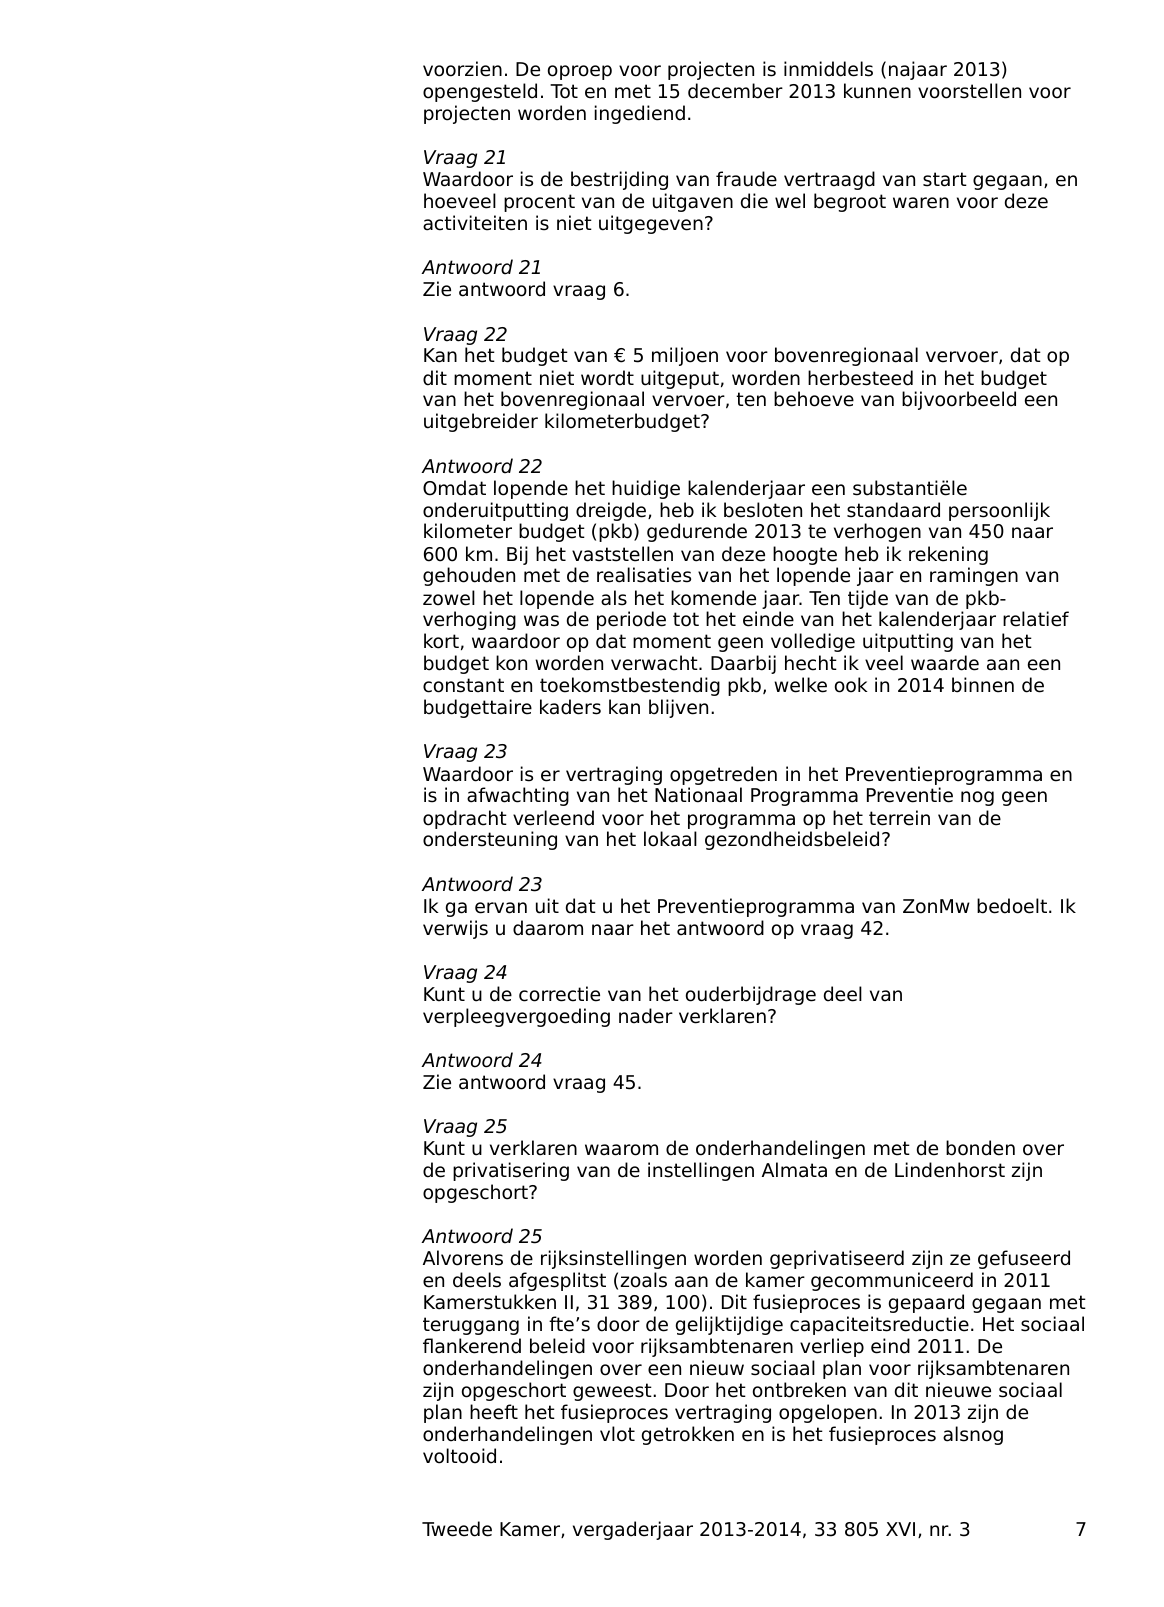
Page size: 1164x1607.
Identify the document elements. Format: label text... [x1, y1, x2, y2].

text Kunt u verklaren waarom de onderhandelingen met de bonden over de privatisering van de instellingen Almata en de Lindenhorst zijn opgeschort? [422, 1138, 1087, 1204]
text Antwoord 22 [422, 456, 1087, 477]
text Vraag 23 [422, 741, 1087, 763]
text Omdat lopende het huidige kalenderjaar een substantiële onderuitputting dreigde, heb ik besloten het standaard persoonlijk kilometer budget (pkb) gedurende 2013 te verhogen van 450 naar 600 km. Bij het vaststellen van deze hoogte heb ik rekening gehouden met de realisaties van het lopende jaar en ramingen van zowel het lopende als het komende jaar. Ten tijde van de pkb-verhoging was de periode tot het einde van het kalenderjaar relatief kort, waardoor op dat moment geen volledige uitputting van het budget kon worden verwacht. Daarbij hecht ik veel waarde aan een constant en toekomstbestendig pkb, welke ook in 2014 binnen de budgettaire kaders kan blijven. [422, 477, 1087, 719]
text Antwoord 21 [422, 257, 1087, 279]
text Vraag 22 [422, 323, 1087, 345]
text Antwoord 24 [422, 1050, 1087, 1072]
text Vraag 24 [422, 962, 1087, 984]
text Zie antwoord vraag 6. [422, 279, 1087, 301]
text Kunt u de correctie van het ouderbijdrage deel van verpleegvergoeding nader verklaren? [422, 984, 1087, 1028]
text Waardoor is de bestrijding van fraude vertraagd van start gegaan, en hoeveel procent van de uitgaven die wel begroot waren voor deze activiteiten is niet uitgegeven? [422, 169, 1087, 235]
text Kan het budget van € 5 miljoen voor bovenregionaal vervoer, dat op dit moment niet wordt uitgeput, worden herbesteed in het budget van het bovenregionaal vervoer, ten behoeve van bijvoorbeeld een uitgebreider kilometerbudget? [422, 345, 1087, 433]
text voorzien. De oproep voor projecten is inmiddels (najaar 2013) opengesteld. Tot en met 15 december 2013 kunnen voorstellen voor projecten worden ingediend. [422, 59, 1087, 125]
text Zie antwoord vraag 45. [422, 1072, 1087, 1094]
text Waardoor is er vertraging opgetreden in het Preventieprogramma en is in afwachting van het Nationaal Programma Preventie nog geen opdracht verleend voor het programma op het terrein van de ondersteuning van het lokaal gezondheidsbeleid? [422, 763, 1087, 851]
text Ik ga ervan uit dat u het Preventieprogramma van ZonMw bedoelt. Ik verwijs u daarom naar het antwoord op vraag 42. [422, 896, 1087, 939]
text Antwoord 25 [422, 1226, 1087, 1248]
text Vraag 25 [422, 1116, 1087, 1138]
text Alvorens de rijksinstellingen worden geprivatiseerd zijn ze gefuseerd en deels afgesplitst (zoals aan de kamer gecommuniceerd in 2011 Kamerstukken II, 31 389, 100). Dit fusieproces is gepaard gegaan met teruggang in fte’s door de gelijktijdige capaciteitsreductie. Het sociaal flankerend beleid voor rijksambtenaren verliep eind 2011. De onderhandelingen over een nieuw sociaal plan voor rijksambtenaren zijn opgeschort geweest. Door het ontbreken van dit nieuwe sociaal plan heeft het fusieproces vertraging opgelopen. In 2013 zijn de onderhandelingen vlot getrokken en is het fusieproces alsnog voltooid. [422, 1248, 1087, 1468]
text Antwoord 23 [422, 873, 1087, 896]
text Vraag 21 [422, 147, 1087, 169]
